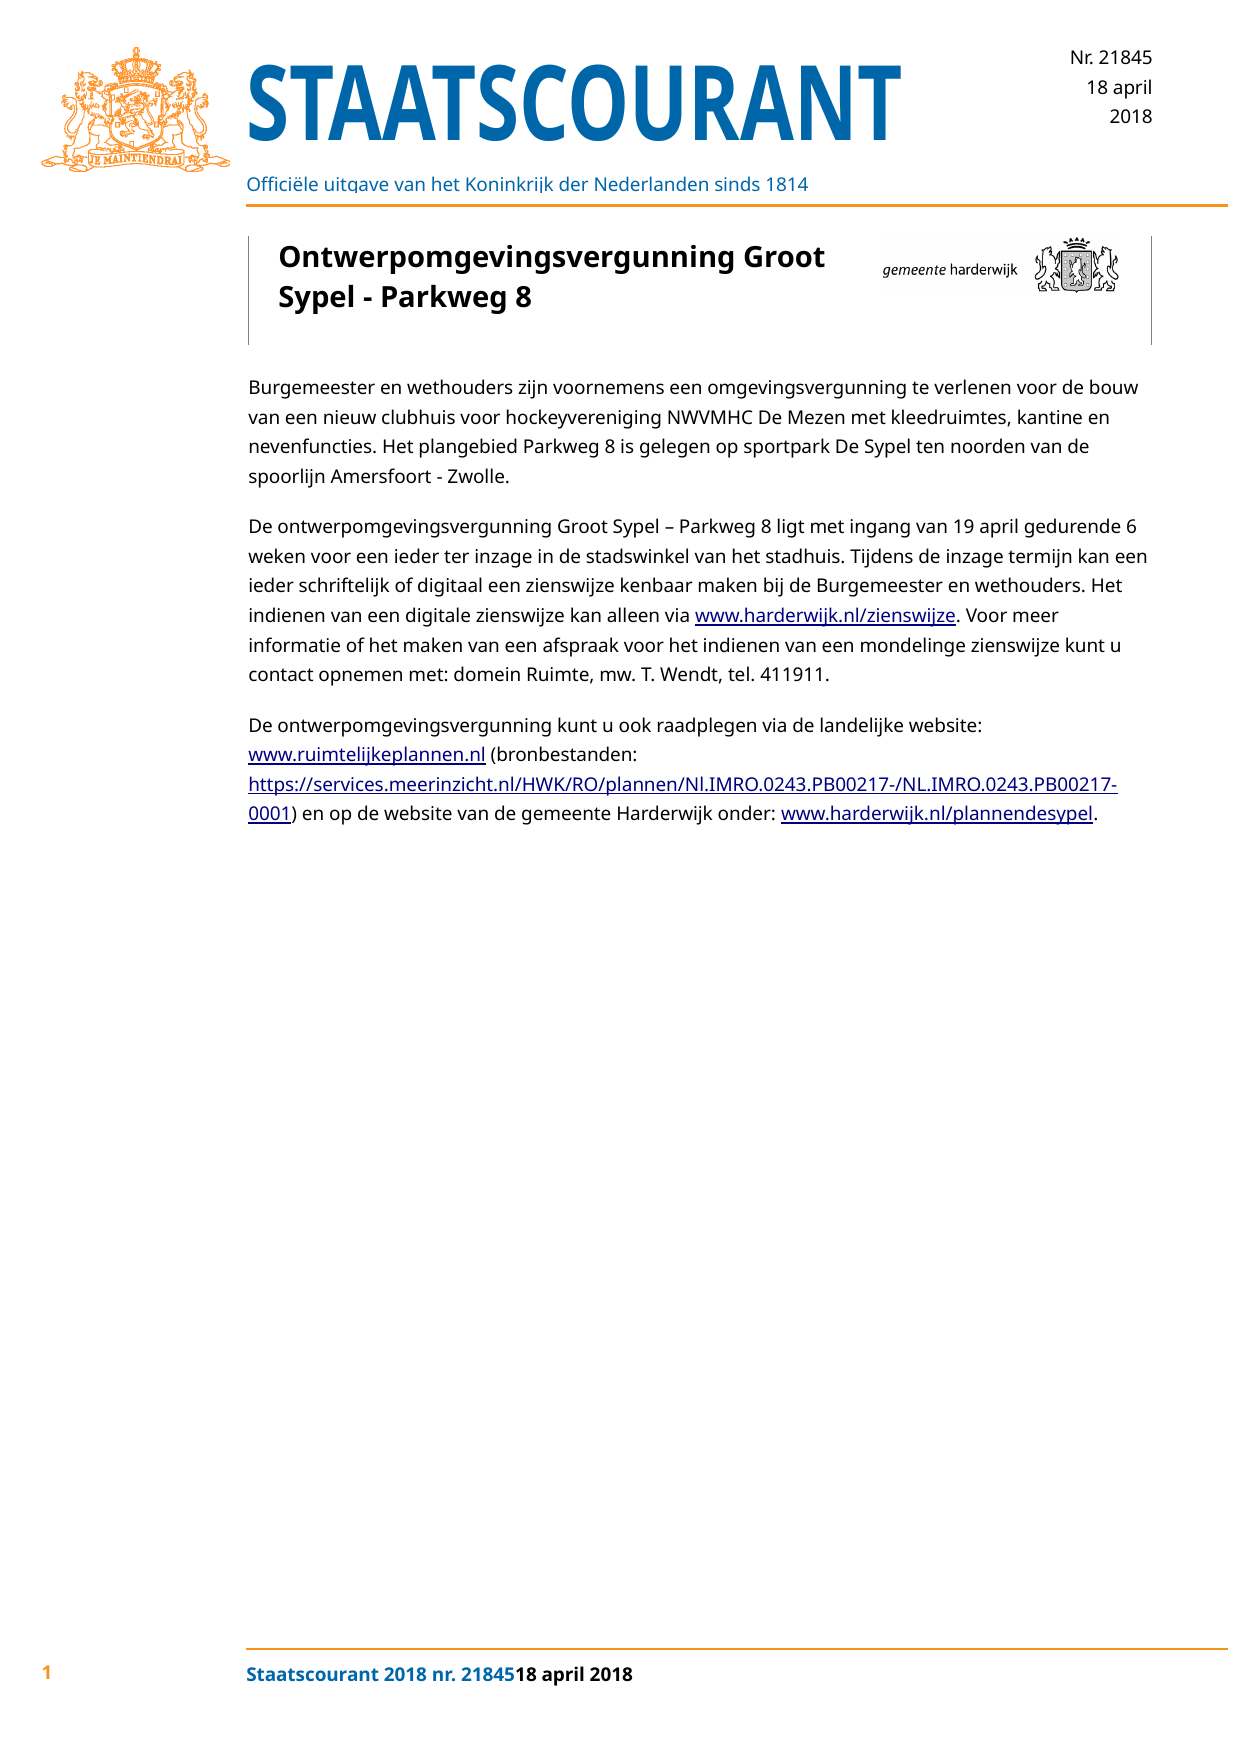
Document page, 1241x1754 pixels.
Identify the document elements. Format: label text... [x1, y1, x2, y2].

table_header [850, 236, 1151, 345]
picture [41, 47, 231, 172]
text De ontwerpomgevingsvergunning kunt u ook raadplegen via de landelijke website: www.ruimtelijkeplannen.nl (bronbestanden: https://services.meerinzicht.nl/HWK/RO/plannen/Nl.IMRO.0243.PB00217-/NL.IMRO.0243.PB00217-0001) en op de website van de gemeente Harderwijk onder: www.harderwijk.nl/plannendesypel. [248, 712, 1152, 826]
text Burgemeester en wethouders zijn voornemens een omgevingsvergunning te verlenen voor de bouw van een nieuw clubhuis voor hockeyvereniging NWVMHC De Mezen met kleedruimtes, kantine en nevenfuncties. Het plangebied Parkweg 8 is gelegen op sportpark De Sypel ten noorden van de spoorlijn Amersfoort - Zwolle. [248, 374, 1152, 489]
text De ontwerpomgevingsvergunning Groot Sypel – Parkweg 8 ligt met ingang van 19 april gedurende 6 weken voor een ieder ter inzage in de stadswinkel van het stadhuis. Tijdens de inzage termijn kan een ieder schriftelijk of digitaal een zienswijze kenbaar maken bij de Burgemeester en wethouders. Het indienen van een digitale zienswijze kan alleen via www.harderwijk.nl/zienswijze. Voor meer informatie of het maken van een afspraak voor het indienen van een mondelinge zienswijze kunt u contact opnemen met: domein Ruimte, mw. T. Wendt, tel. 411911. [248, 513, 1152, 687]
picture [882, 236, 1119, 295]
table_header Ontwerpomgevingsvergunning Groot Sypel - Parkweg 8 [249, 236, 850, 345]
